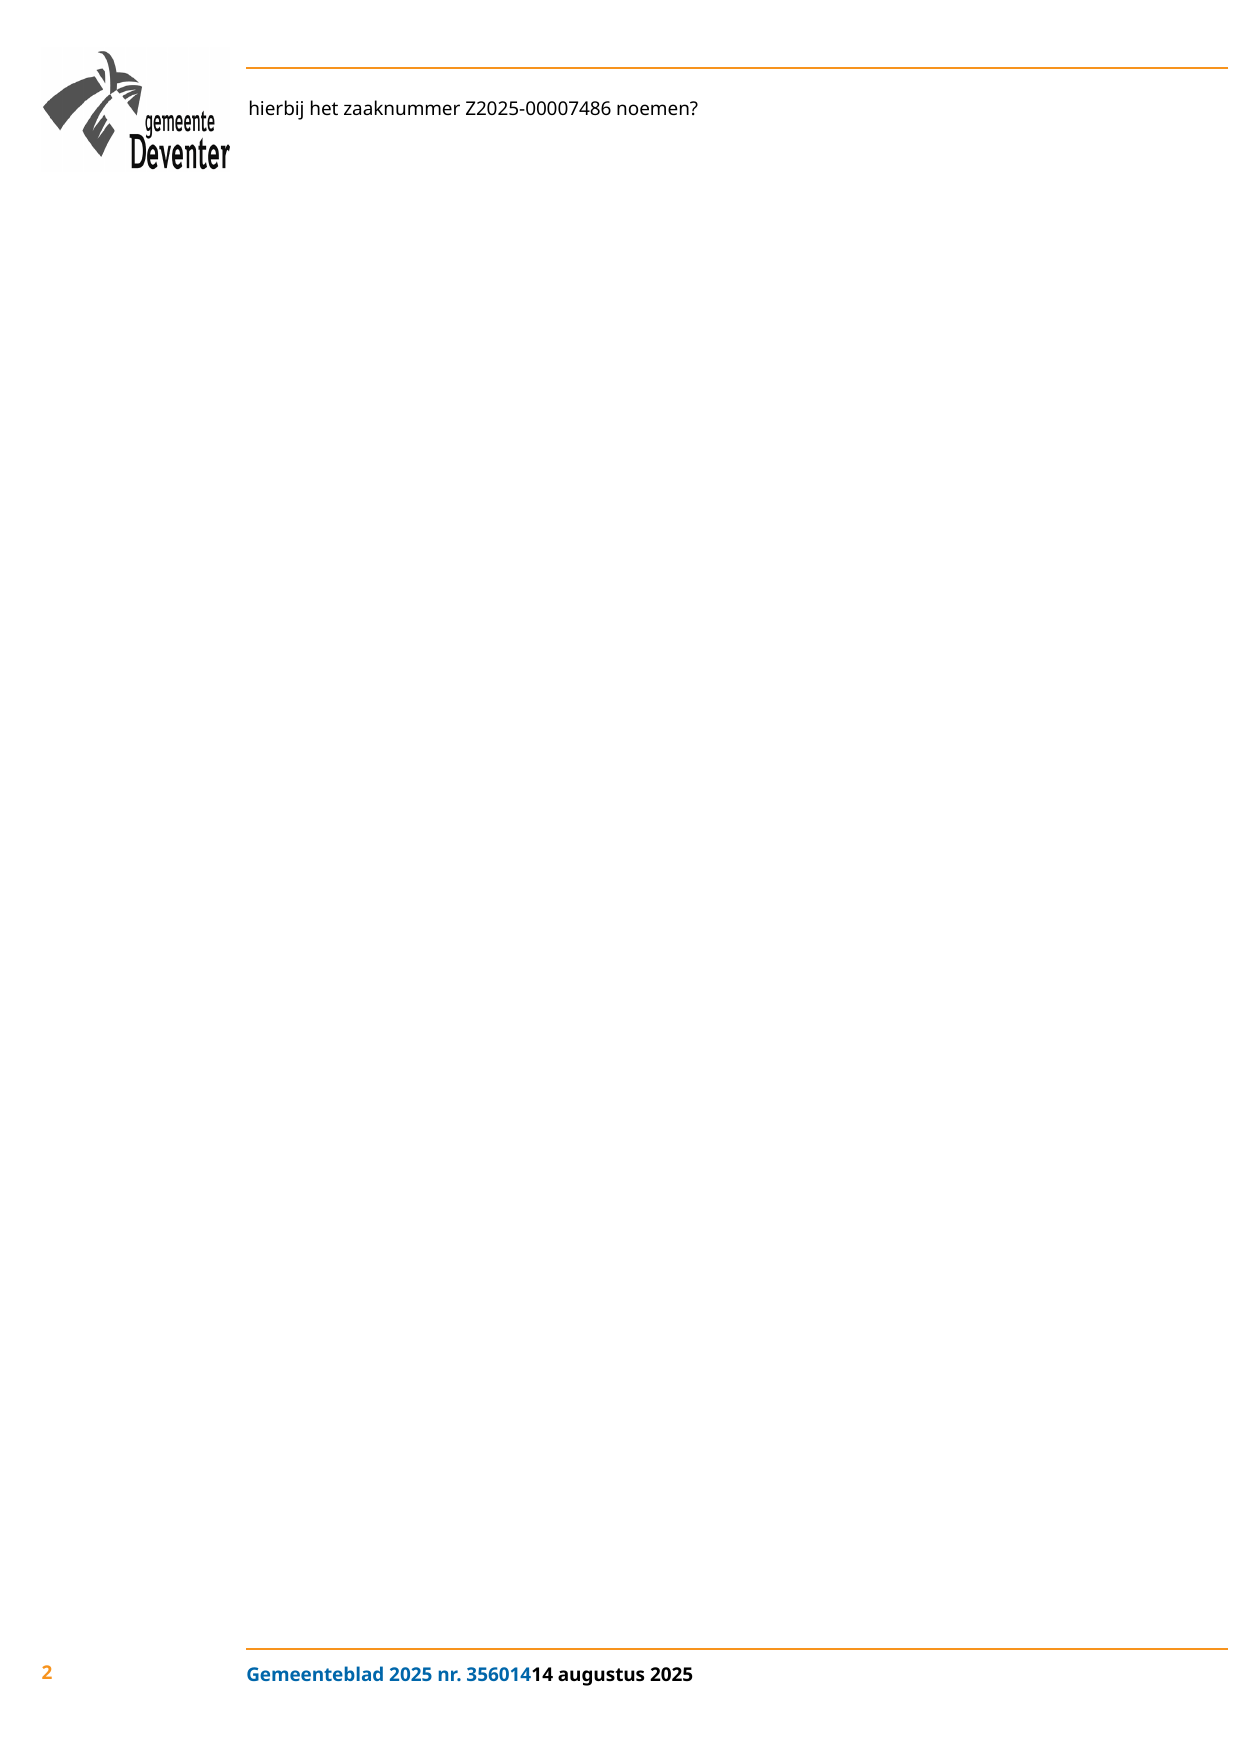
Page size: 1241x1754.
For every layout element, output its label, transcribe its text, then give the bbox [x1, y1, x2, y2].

text hierbij het zaaknummer Z2025-00007486 noemen? [248, 95, 1152, 121]
picture [41, 47, 231, 172]
